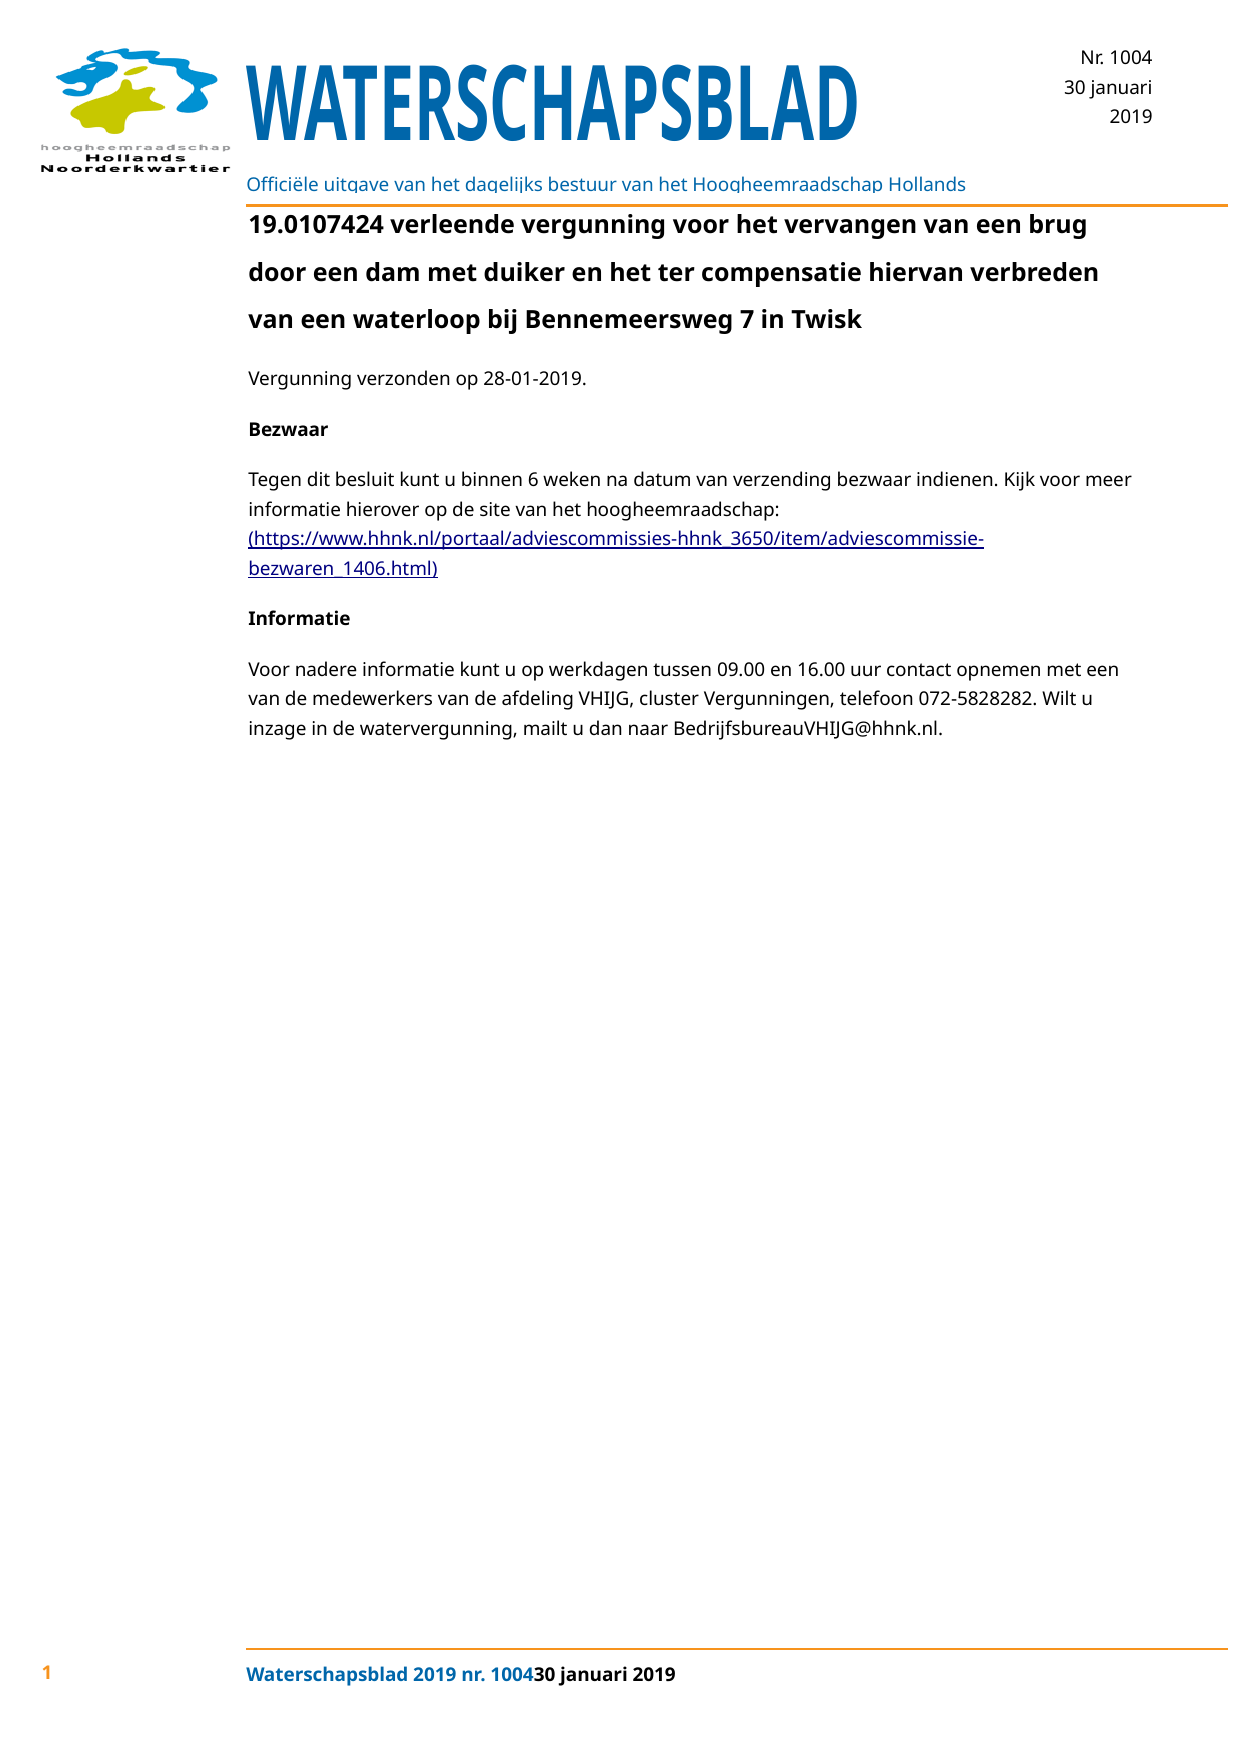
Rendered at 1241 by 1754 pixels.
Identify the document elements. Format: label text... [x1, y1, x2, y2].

text Bezwaar [248, 416, 1152, 442]
text Informatie [248, 606, 1152, 631]
text 19.0107424 verleende vergunning voor het vervangen van een brug door een dam met duiker en het ter compensatie hiervan verbreden van een waterloop bij Bennemeersweg 7 in Twisk [248, 207, 1152, 336]
text Vergunning verzonden op 28-01-2019. [248, 366, 1152, 391]
text Voor nadere informatie kunt u op werkdagen tussen 09.00 en 16.00 uur contact opnemen met een van de medewerkers van de afdeling VHIJG, cluster Vergunningen, telefoon 072-5828282. Wilt u inzage in de watervergunning, mailt u dan naar BedrijfsbureauVHIJG@hhnk.nl. [248, 656, 1152, 741]
picture [41, 47, 231, 172]
text Tegen dit besluit kunt u binnen 6 weken na datum van verzending bezwaar indienen. Kijk voor meer informatie hierover op de site van het hoogheemraadschap: (https://www.hhnk.nl/portaal/adviescommissies-hhnk_3650/item/adviescommissie-bezwaren_1406.html) [248, 466, 1152, 581]
